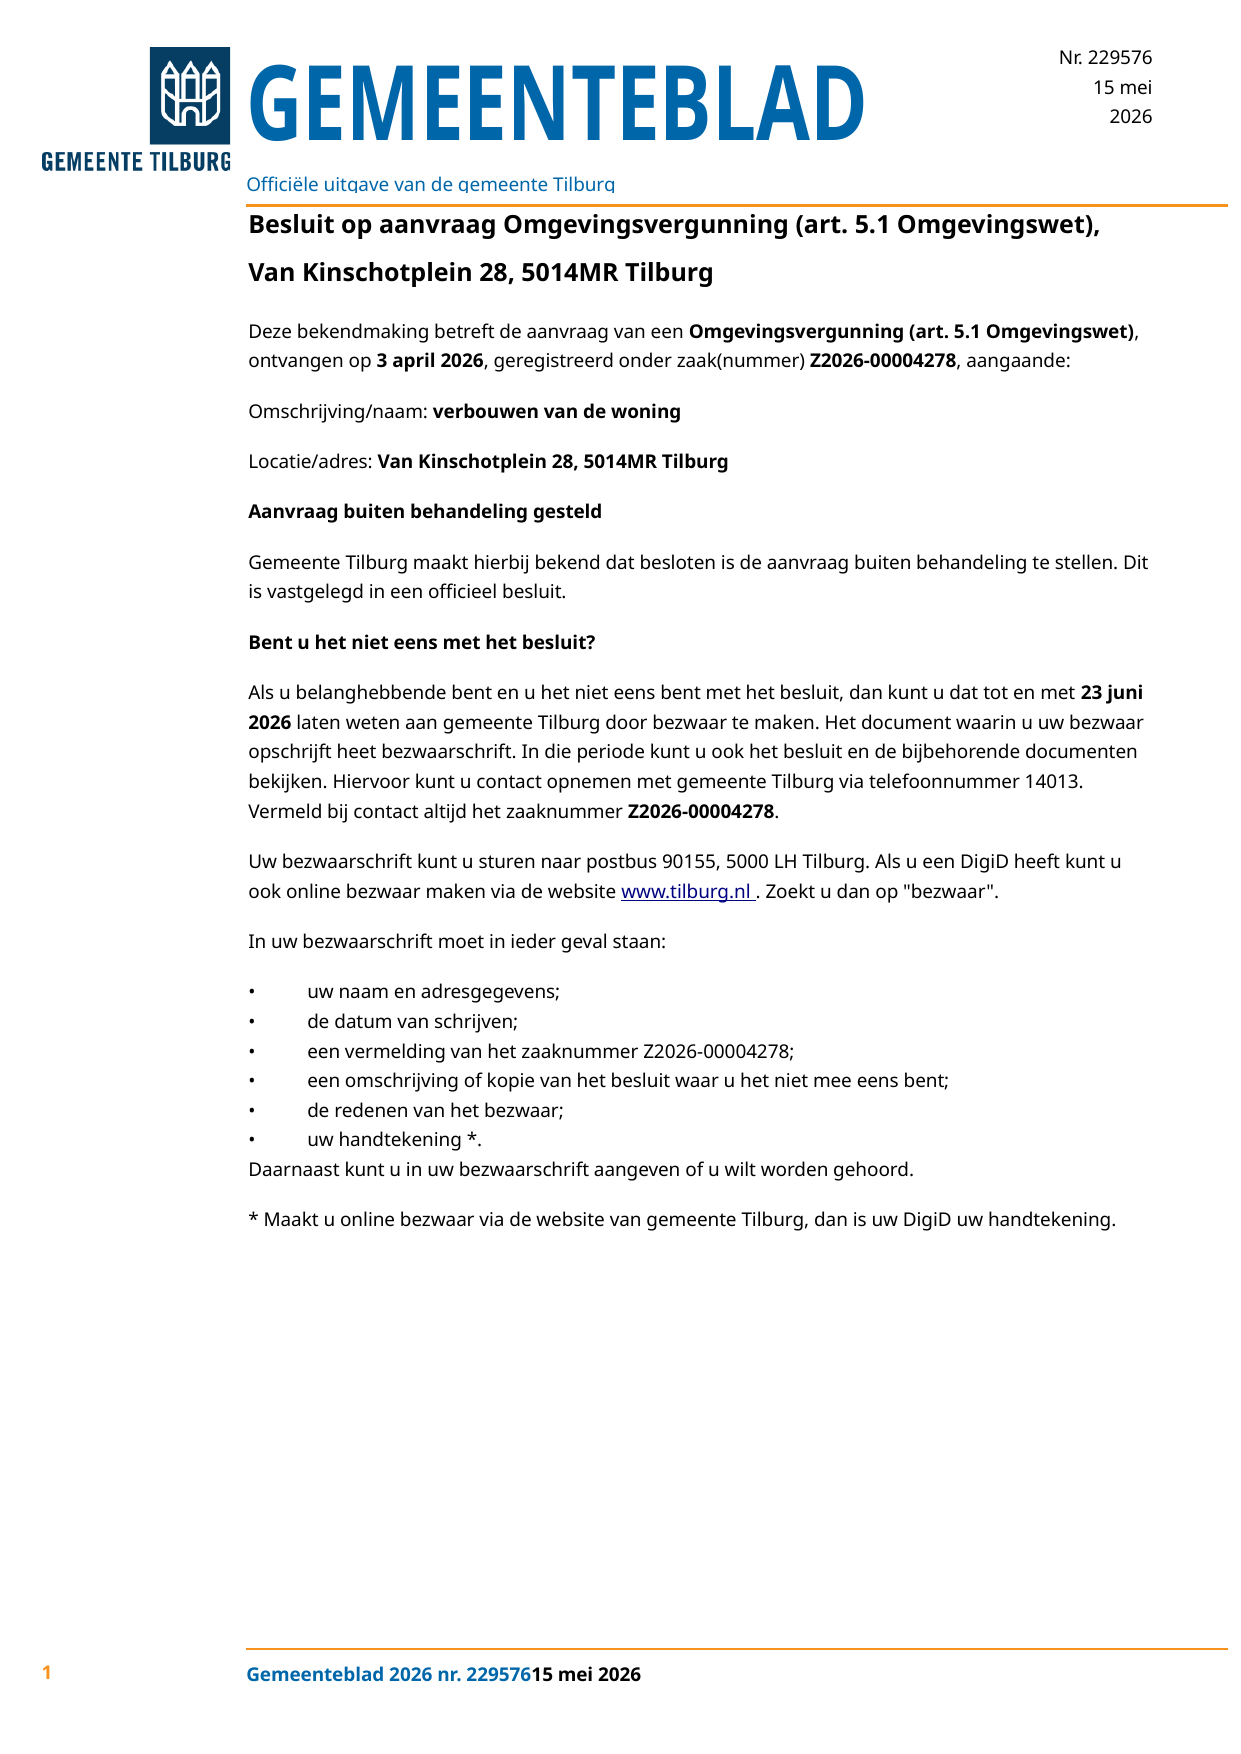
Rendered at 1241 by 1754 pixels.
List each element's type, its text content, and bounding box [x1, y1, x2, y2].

list een vermelding van het zaaknummer Z2026-00004278; [248, 1038, 1152, 1064]
text * Maakt u online bezwaar via de website van gemeente Tilburg, dan is uw DigiD uw handtekening. [248, 1207, 1152, 1232]
text Omschrijving/naam: verbouwen van de woning [248, 398, 1152, 424]
text In uw bezwaarschrift moet in ieder geval staan: [248, 928, 1152, 954]
text Deze bekendmaking betreft de aanvraag van een Omgevingsvergunning (art. 5.1 Omgevingswet), ontvangen op 3 april 2026, geregistreerd onder zaak(nummer) Z2026-00004278, aangaande: [248, 318, 1152, 373]
text Aanvraag buiten behandeling gesteld [248, 499, 1152, 524]
list de redenen van het bezwaar; [248, 1097, 1152, 1123]
list de datum van schrijven; [248, 1008, 1152, 1034]
text Als u belanghebbende bent en u het niet eens bent met het besluit, dan kunt u dat tot en met 23 juni 2026 laten weten aan gemeente Tilburg door bezwaar te maken. Het document waarin u uw bezwaar opschrijft heet bezwaarschrift. In die periode kunt u ook het besluit en de bijbehorende documenten bekijken. Hiervoor kunt u contact opnemen met gemeente Tilburg via telefoonnummer 14013. Vermeld bij contact altijd het zaaknummer Z2026-00004278. [248, 679, 1152, 824]
text Gemeente Tilburg maakt hierbij bekend dat besloten is de aanvraag buiten behandeling te stellen. Dit is vastgelegd in een officieel besluit. [248, 549, 1152, 604]
text Uw bezwaarschrift kunt u sturen naar postbus 90155, 5000 LH Tilburg. Als u een DigiD heeft kunt u ook online bezwaar maken via de website www.tilburg.nl . Zoekt u dan op "bezwaar". [248, 848, 1152, 904]
list een omschrijving of kopie van het besluit waar u het niet mee eens bent; [248, 1067, 1152, 1093]
list uw naam en adresgegevens; [248, 979, 1152, 1004]
picture [41, 47, 231, 172]
list uw handtekening *. [248, 1127, 1152, 1152]
text Daarnaast kunt u in uw bezwaarschrift aangeven of u wilt worden gehoord. [248, 1156, 1152, 1182]
text Bent u het niet eens met het besluit? [248, 629, 1152, 655]
text Locatie/adres: Van Kinschotplein 28, 5014MR Tilburg [248, 448, 1152, 474]
text Besluit op aanvraag Omgevingsvergunning (art. 5.1 Omgevingswet), Van Kinschotplein 28, 5014MR Tilburg [248, 207, 1152, 288]
